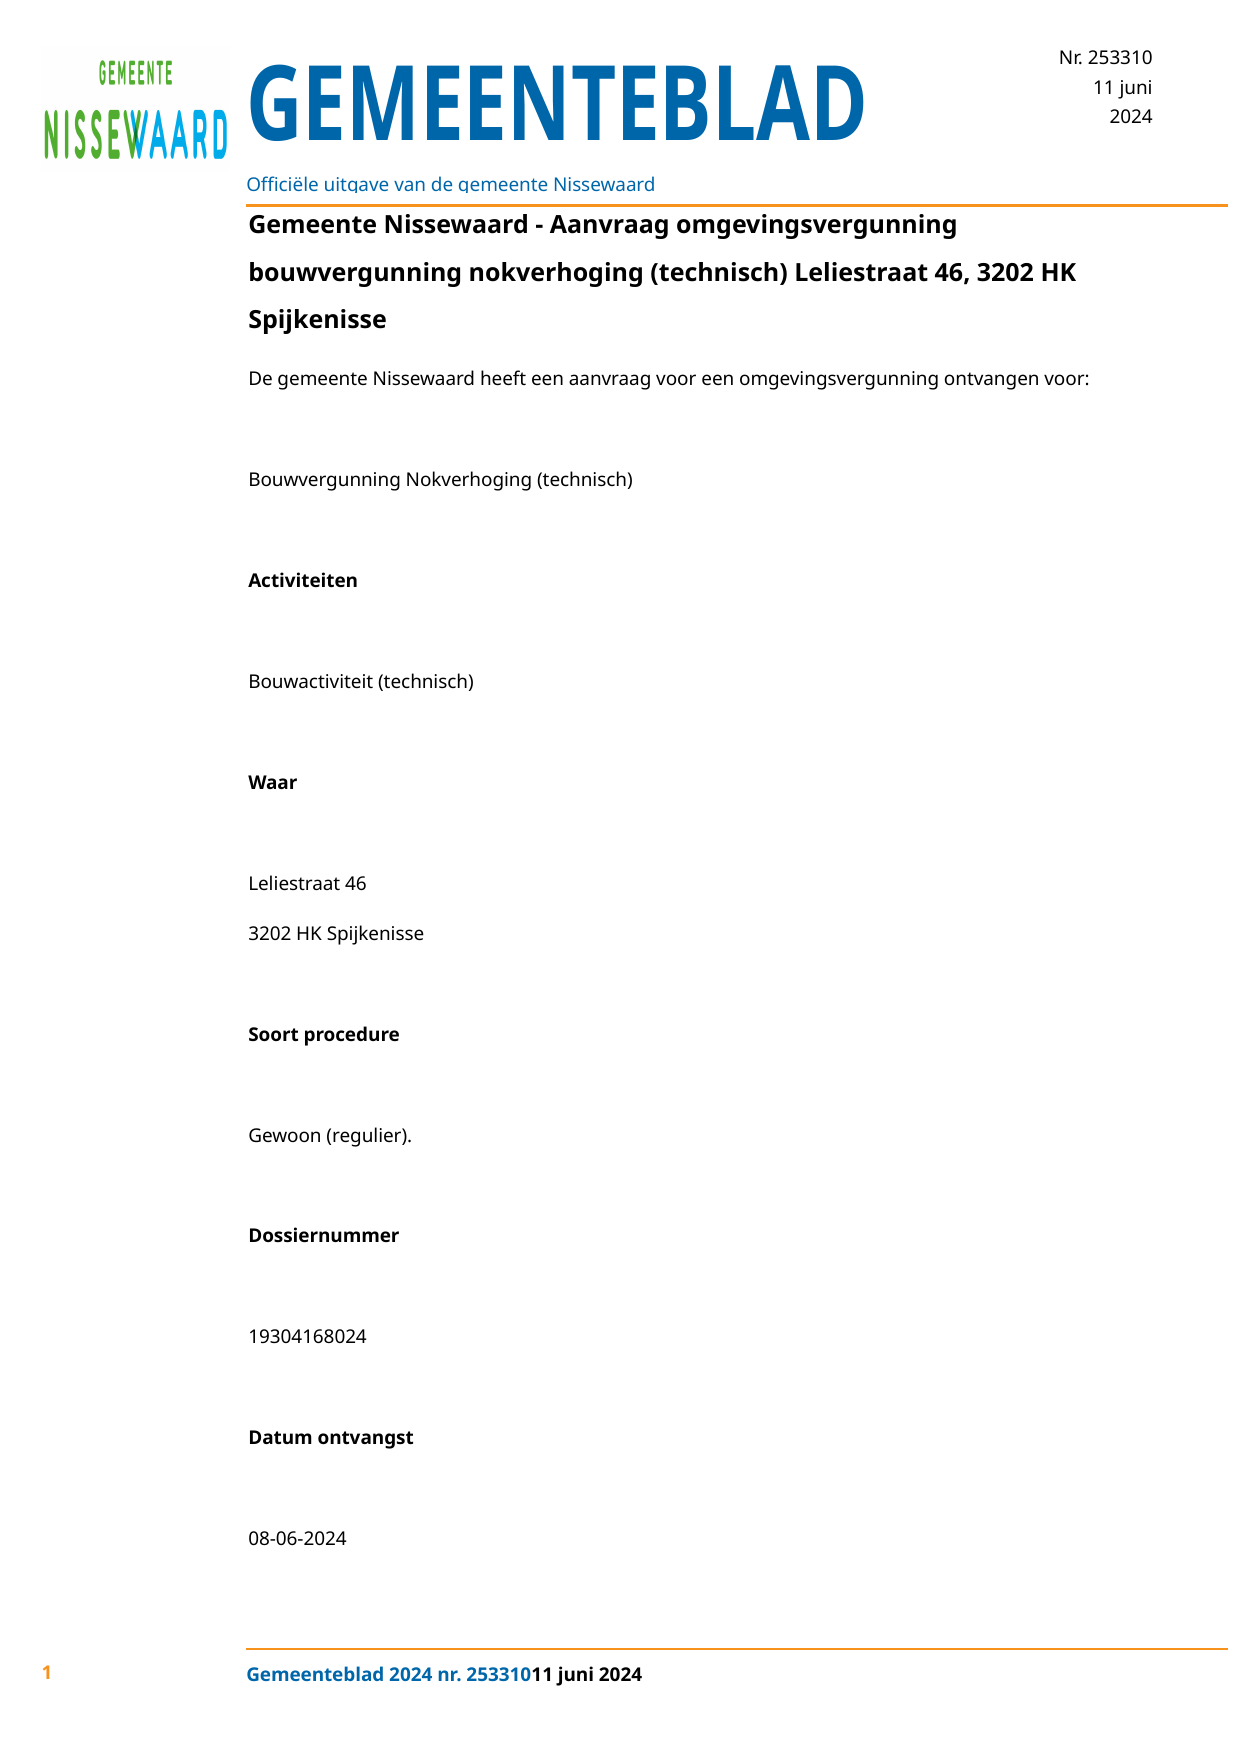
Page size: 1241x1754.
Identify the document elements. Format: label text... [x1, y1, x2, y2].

text Datum ontvangst [248, 1424, 1152, 1450]
text Bouwvergunning Nokverhoging (technisch) [248, 466, 1152, 492]
text Bouwactiviteit (technisch) [248, 668, 1152, 694]
text Waar [248, 769, 1152, 794]
text Gemeente Nissewaard - Aanvraag omgevingsvergunning bouwvergunning nokverhoging (technisch) Leliestraat 46, 3202 HK Spijkenisse [248, 207, 1152, 336]
text Soort procedure [248, 1021, 1152, 1047]
text Activiteiten [248, 567, 1152, 593]
text Dossiernummer [248, 1223, 1152, 1248]
text Leliestraat 46 [248, 870, 1152, 895]
picture [41, 47, 231, 172]
text Gewoon (regulier). [248, 1122, 1152, 1147]
text 08-06-2024 [248, 1525, 1152, 1551]
text 19304168024 [248, 1323, 1152, 1349]
text 3202 HK Spijkenisse [248, 920, 1152, 946]
text De gemeente Nissewaard heeft een aanvraag voor een omgevingsvergunning ontvangen voor: [248, 366, 1152, 391]
